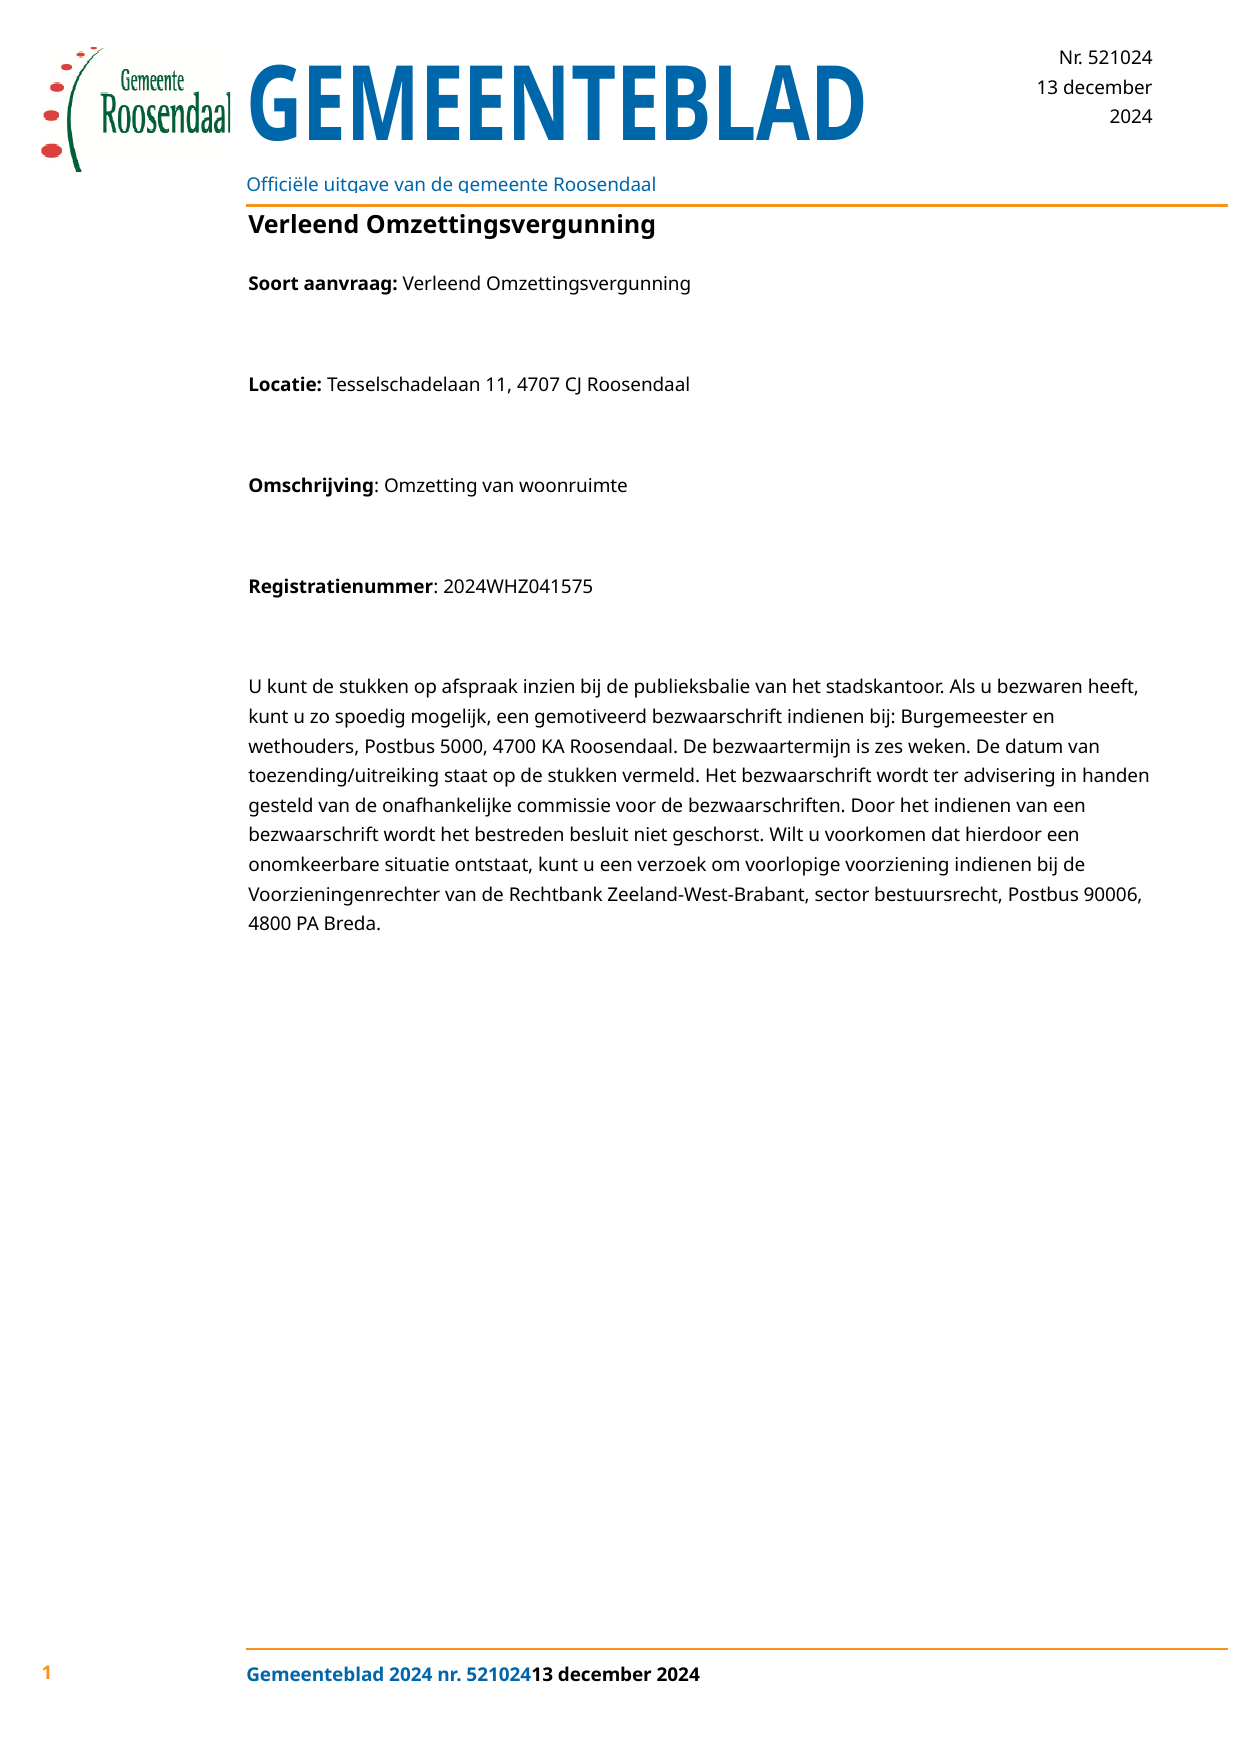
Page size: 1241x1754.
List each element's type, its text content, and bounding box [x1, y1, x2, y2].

text U kunt de stukken op afspraak inzien bij de publieksbalie van het stadskantoor. Als u bezwaren heeft, kunt u zo spoedig mogelijk, een gemotiveerd bezwaarschrift indienen bij: Burgemeester en wethouders, Postbus 5000, 4700 KA Roosendaal. De bezwaartermijn is zes weken. De datum van toezending/uitreiking staat op de stukken vermeld. Het bezwaarschrift wordt ter advisering in handen gesteld van de onafhankelijke commissie voor de bezwaarschriften. Door het indienen van een bezwaarschrift wordt het bestreden besluit niet geschorst. Wilt u voorkomen dat hierdoor een onomkeerbare situatie ontstaat, kunt u een verzoek om voorlopige voorziening indienen bij de Voorzieningenrechter van de Rechtbank Zeeland-West-Brabant, sector bestuursrecht, Postbus 90006, 4800 PA Breda. [248, 674, 1152, 936]
text Locatie: Tesselschadelaan 11, 4707 CJ Roosendaal [248, 371, 1152, 397]
text Registratienummer: 2024WHZ041575 [248, 573, 1152, 598]
picture [41, 47, 231, 172]
text Omschrijving: Omzetting van woonruimte [248, 472, 1152, 498]
text Verleend Omzettingsvergunning [248, 207, 1152, 241]
text Soort aanvraag: Verleend Omzettingsvergunning [248, 270, 1152, 296]
